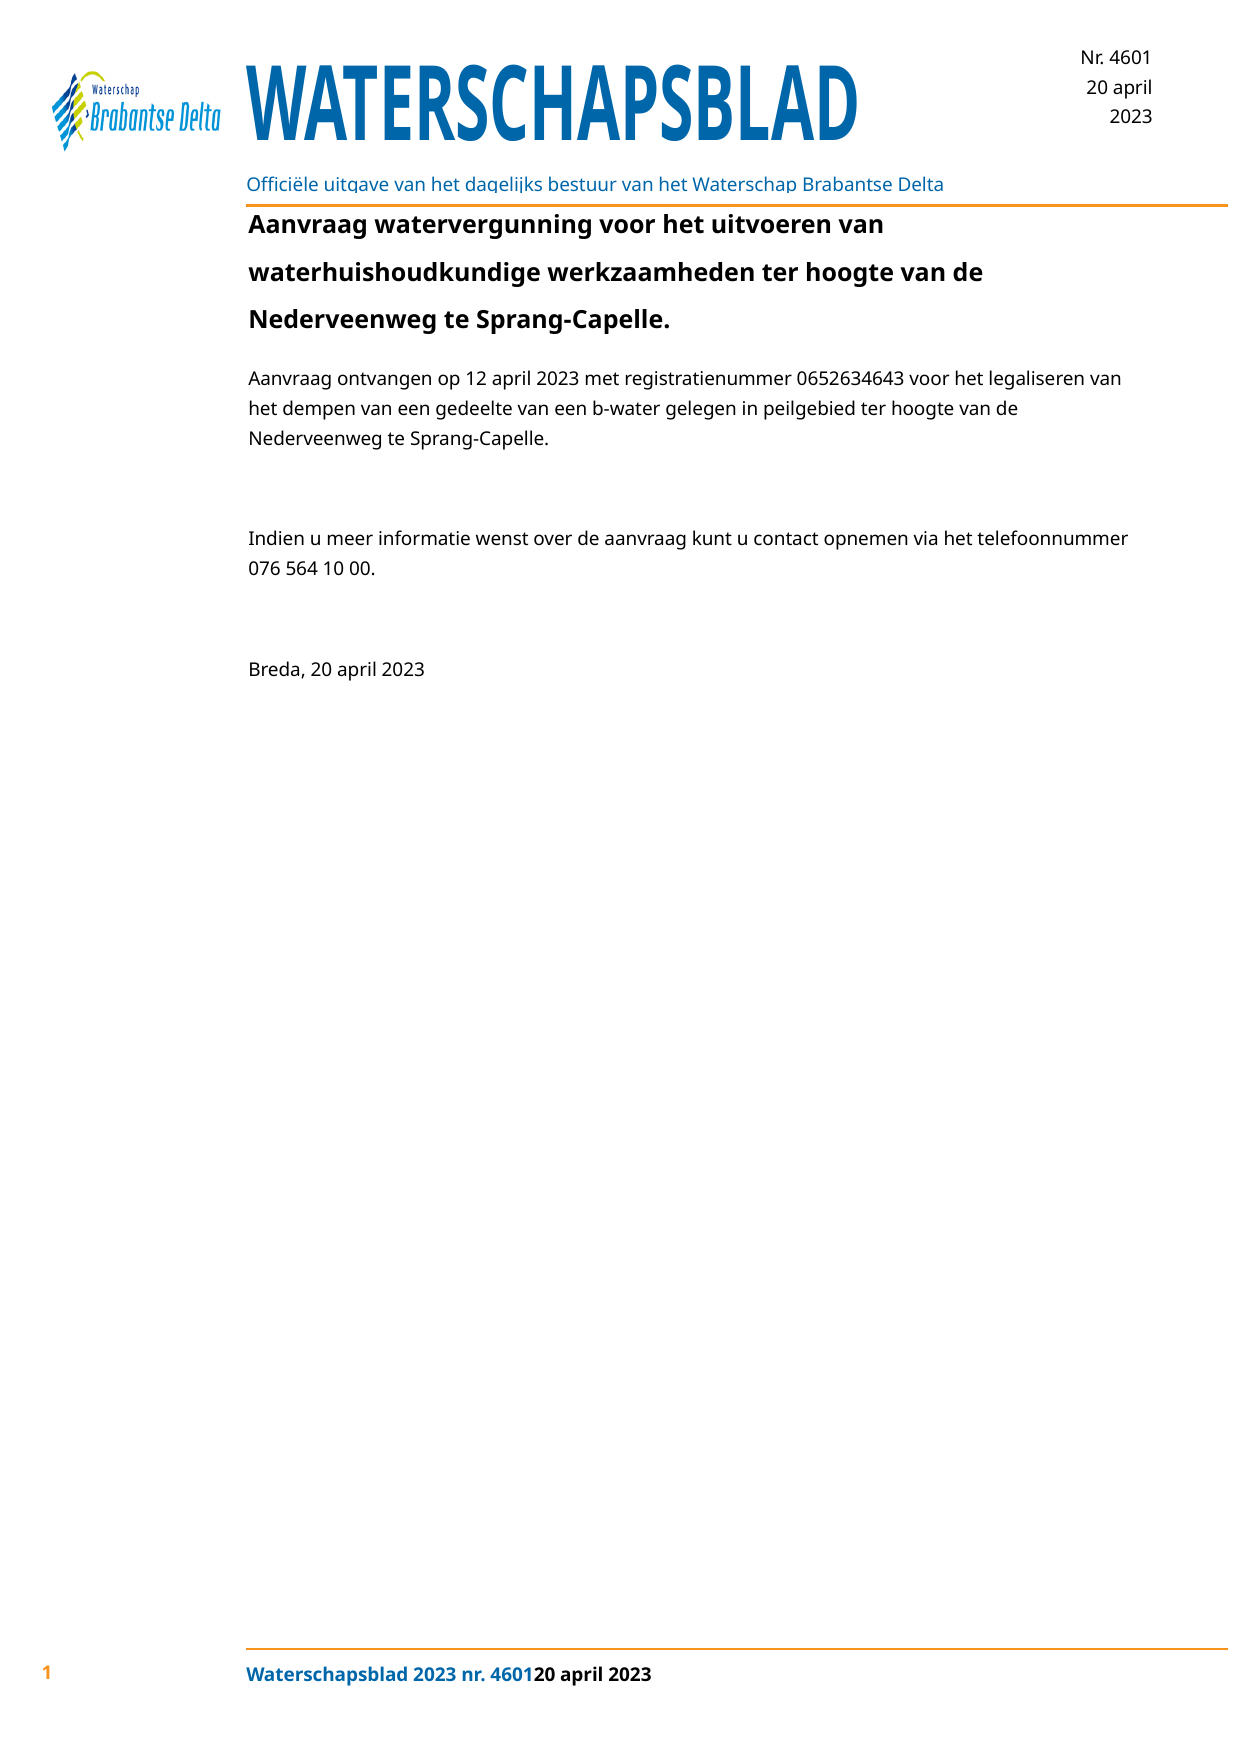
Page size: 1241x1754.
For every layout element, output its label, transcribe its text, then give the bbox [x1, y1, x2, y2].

text Aanvraag ontvangen op 12 april 2023 met registratienummer 0652634643 voor het legaliseren van het dempen van een gedeelte van een b-water gelegen in peilgebied ter hoogte van de Nederveenweg te Sprang-Capelle. [248, 366, 1152, 450]
text Indien u meer informatie wenst over de aanvraag kunt u contact opnemen via het telefoonnummer 076 564 10 00. [248, 526, 1152, 581]
picture [41, 47, 231, 172]
text Aanvraag watervergunning voor het uitvoeren van waterhuishoudkundige werkzaamheden ter hoogte van de Nederveenweg te Sprang-Capelle. [248, 207, 1152, 336]
text Breda, 20 april 2023 [248, 656, 1152, 682]
